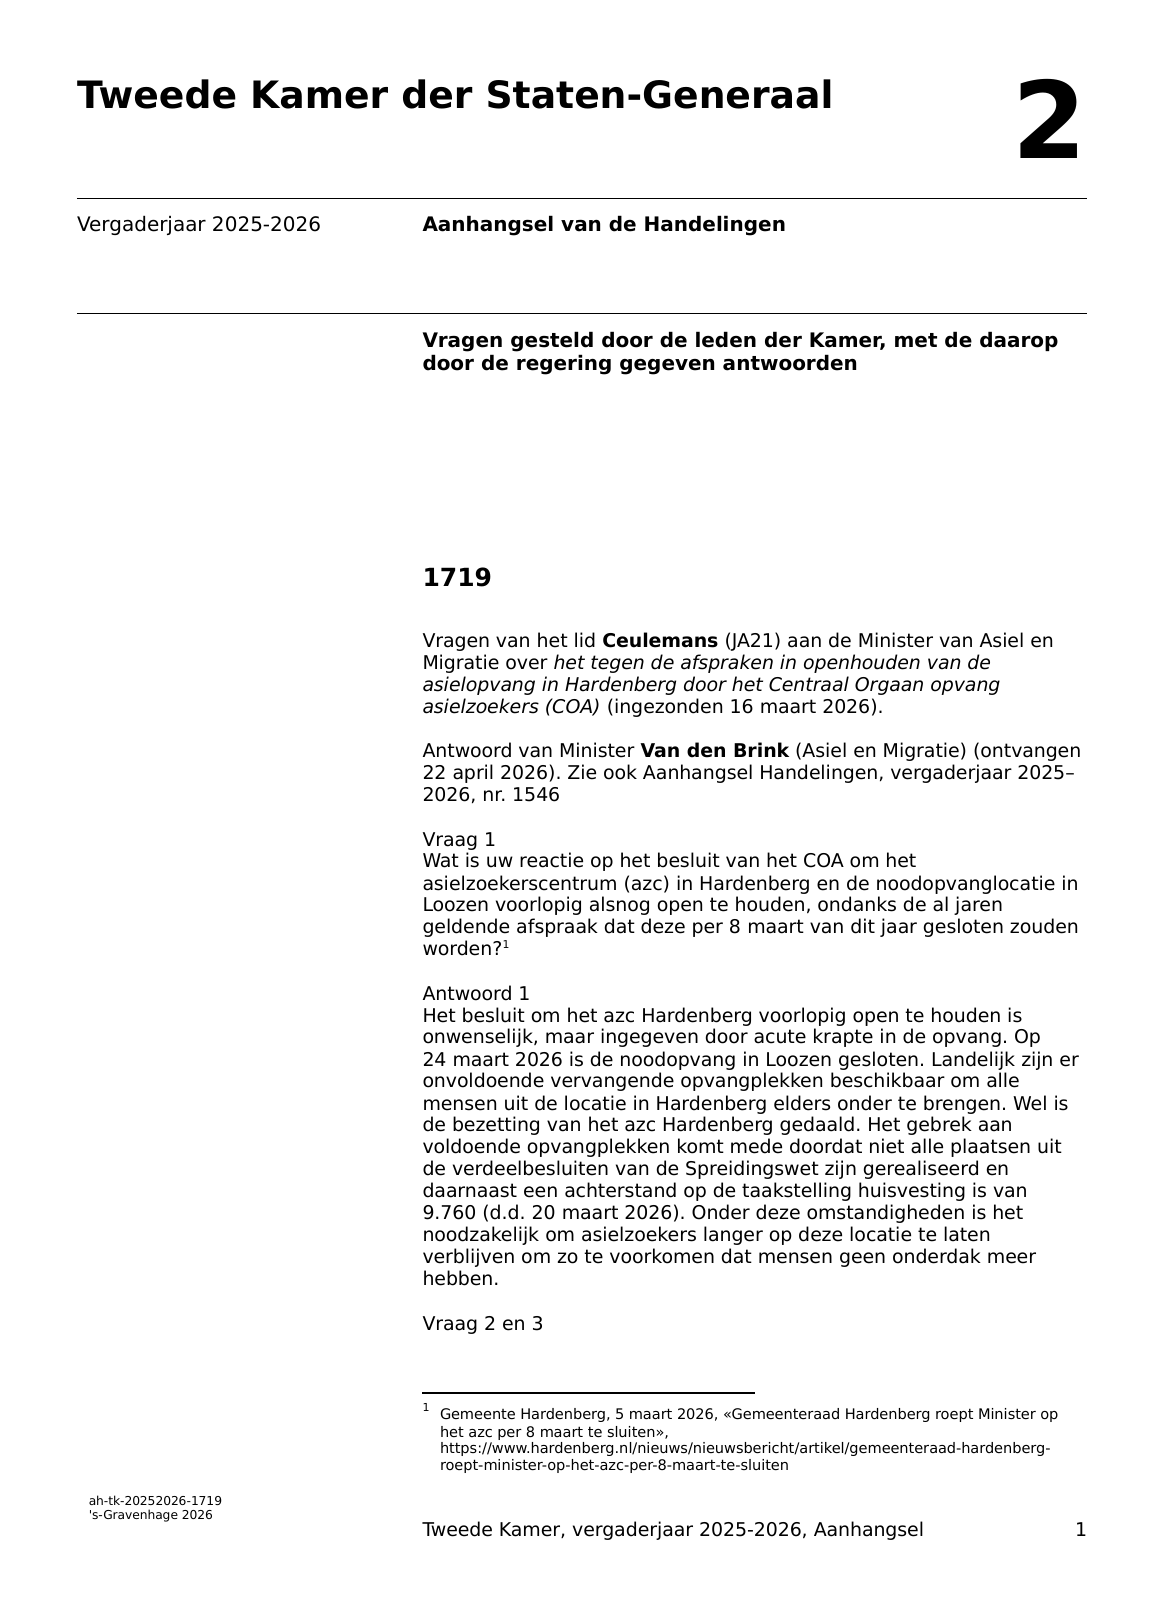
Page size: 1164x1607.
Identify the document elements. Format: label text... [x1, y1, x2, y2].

text Vraag 2 en 3 [422, 1312, 1087, 1334]
table_header Tweede Kamer der Staten-Generaal [77, 59, 886, 198]
text Gemeente Hardenberg, 5 maart 2026, «Gemeenteraad Hardenberg roept Minister op het azc per 8 maart te sluiten», https://www.hardenberg.nl/nieuws/nieuwsbericht/artikel/gemeenteraad-hardenberg-roept-minister-op-het-azc-per-8-maart-te-sluiten [422, 1402, 1087, 1474]
text 1719 [422, 563, 1087, 592]
text 's-Gravenhage 2026 [88, 1508, 323, 1522]
table_header 2 [886, 59, 1087, 198]
text Vraag 1 [422, 828, 1087, 850]
text Het besluit om het azc Hardenberg voorlopig open te houden is onwenselijk, maar ingegeven door acute krapte in de opvang. Op 24 maart 2026 is de noodopvang in Loozen gesloten. Landelijk zijn er onvoldoende vervangende opvangplekken beschikbaar om alle mensen uit de locatie in Hardenberg elders onder te brengen. Wel is de bezetting van het azc Hardenberg gedaald. Het gebrek aan voldoende opvangplekken komt mede doordat niet alle plaatsen uit de verdeelbesluiten van de Spreidingswet zijn gerealiseerd en daarnaast een achterstand op de taakstelling huisvesting is van 9.760 (d.d. 20 maart 2026). Onder deze omstandigheden is het noodzakelijk om asielzoekers langer op deze locatie te laten verblijven om zo te voorkomen dat mensen geen onderdak meer hebben. [422, 1004, 1087, 1290]
text Wat is uw reactie op het besluit van het COA om het asielzoekerscentrum (azc) in Hardenberg en de noodopvanglocatie in Loozen voorlopig alsnog open te houden, ondanks de al jaren geldende afspraak dat deze per 8 maart van dit jaar gesloten zouden worden? [422, 850, 1087, 960]
table_cell Vergaderjaar 2025-2026 [77, 199, 422, 313]
table_cell Vragen gesteld door de leden der Kamer, met de daarop door de regering gegeven antwoorden [422, 314, 1087, 375]
table_cell [77, 314, 422, 375]
text ah-tk-20252026-1719 [88, 1494, 323, 1508]
text Antwoord van Minister Van den Brink (Asiel en Migratie) (ontvangen 22 april 2026). Zie ook Aanhangsel Handelingen, vergaderjaar 2025–2026, nr. 1546 [422, 740, 1087, 806]
table_cell Aanhangsel van de Handelingen [422, 199, 1087, 313]
text Vragen van het lid Ceulemans (JA21) aan de Minister van Asiel en Migratie over het tegen de afspraken in openhouden van de asielopvang in Hardenberg door het Centraal Orgaan opvang asielzoekers (COA) (ingezonden 16 maart 2026). [422, 630, 1087, 718]
text Antwoord 1 [422, 982, 1087, 1004]
